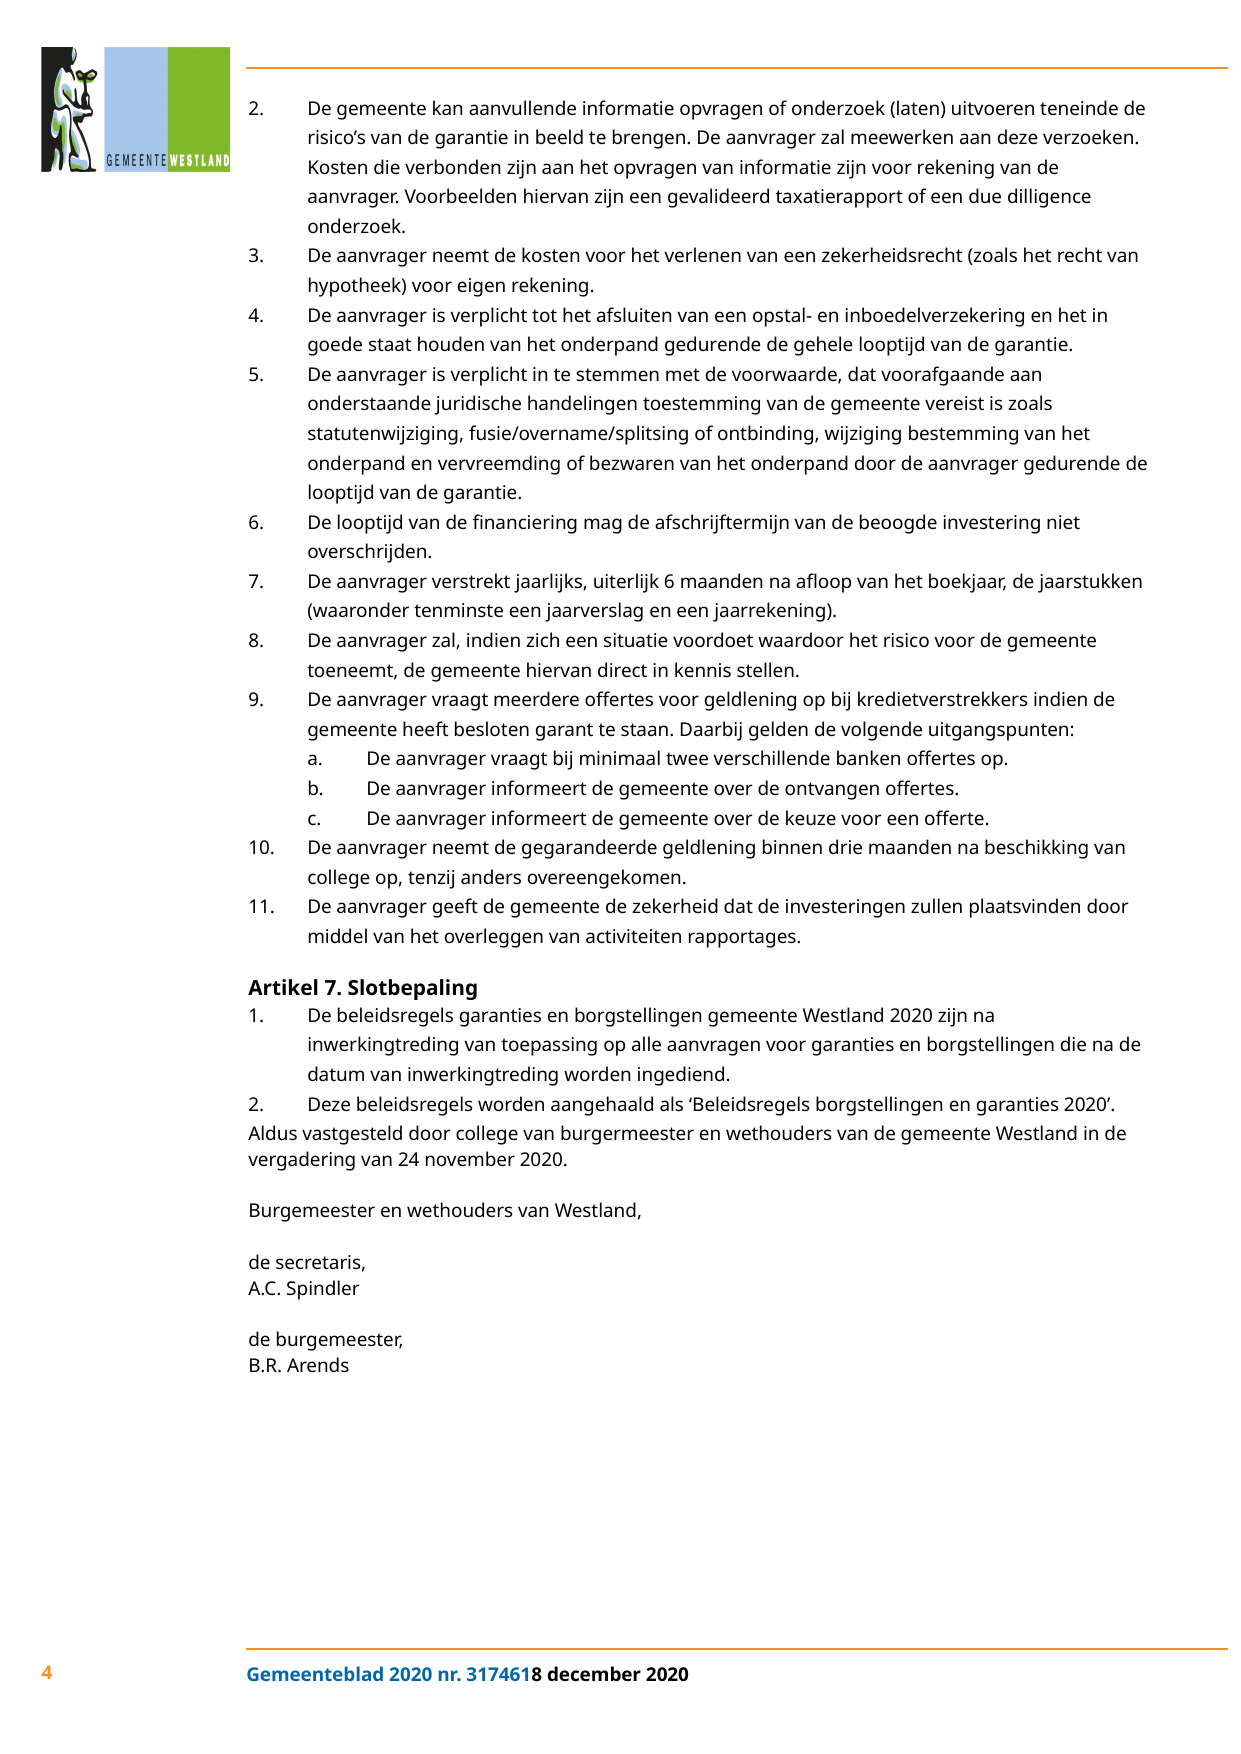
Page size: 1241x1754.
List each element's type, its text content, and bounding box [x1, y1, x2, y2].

list De aanvrager is verplicht in te stemmen met de voorwaarde, dat voorafgaande aan onderstaande juridische handelingen toestemming van de gemeente vereist is zoals statutenwijziging, fusie/overname/splitsing of ontbinding, wijziging bestemming van het onderpand en vervreemding of bezwaren van het onderpand door de aanvrager gedurende de looptijd van de garantie. [248, 361, 1152, 505]
list De aanvrager verstrekt jaarlijks, uiterlijk 6 maanden na afloop van het boekjaar, de jaarstukken (waaronder tenminste een jaarverslag en een jaarrekening). [248, 568, 1152, 623]
text Burgemeester en wethouders van Westland, [248, 1197, 1152, 1223]
list Deze beleidsregels worden aangehaald als ‘Beleidsregels borgstellingen en garanties 2020’. [248, 1091, 1152, 1116]
list De aanvrager neemt de gegarandeerde geldlening binnen drie maanden na beschikking van college op, tenzij anders overeengekomen. [248, 834, 1152, 890]
picture [41, 47, 231, 172]
list De looptijd van de financiering mag de afschrijftermijn van de beoogde investering niet overschrijden. [248, 509, 1152, 564]
list De gemeente kan aanvullende informatie opvragen of onderzoek (laten) uitvoeren teneinde de risico’s van de garantie in beeld te brengen. De aanvrager zal meewerken aan deze verzoeken. Kosten die verbonden zijn aan het opvragen van informatie zijn voor rekening van de aanvrager. Voorbeelden hiervan zijn een gevalideerd taxatierapport of een due dilligence onderzoek. [248, 95, 1152, 239]
list De aanvrager is verplicht tot het afsluiten van een opstal- en inboedelverzekering en het in goede staat houden van het onderpand gedurende de gehele looptijd van de garantie. [248, 302, 1152, 357]
text B.R. Arends [248, 1352, 1152, 1378]
list De aanvrager informeert de gemeente over de ontvangen offertes. [307, 775, 1152, 801]
text de secretaris, [248, 1249, 1152, 1275]
list De aanvrager vraagt meerdere offertes voor geldlening op bij kredietverstrekkers indien de gemeente heeft besloten garant te staan. Daarbij gelden de volgende uitgangspunten: [248, 686, 1152, 742]
list De aanvrager informeert de gemeente over de keuze voor een offerte. [307, 805, 1152, 831]
text Aldus vastgesteld door college van burgermeester en wethouders van de gemeente Westland in de vergadering van 24 november 2020. [248, 1120, 1152, 1172]
list De aanvrager neemt de kosten voor het verlenen van een zekerheidsrecht (zoals het recht van hypotheek) voor eigen rekening. [248, 243, 1152, 298]
list De aanvrager zal, indien zich een situatie voordoet waardoor het risico voor de gemeente toeneemt, de gemeente hiervan direct in kennis stellen. [248, 627, 1152, 683]
text A.C. Spindler [248, 1275, 1152, 1300]
list De beleidsregels garanties en borgstellingen gemeente Westland 2020 zijn na inwerkingtreding van toepassing op alle aanvragen voor garanties en borgstellingen die na de datum van inwerkingtreding worden ingediend. [248, 1002, 1152, 1087]
text de burgemeester, [248, 1326, 1152, 1352]
text Artikel 7. Slotbepaling [248, 973, 1152, 1002]
list De aanvrager geeft de gemeente de zekerheid dat de investeringen zullen plaatsvinden door middel van het overleggen van activiteiten rapportages. [248, 893, 1152, 949]
list De aanvrager vraagt bij minimaal twee verschillende banken offertes op. [307, 746, 1152, 771]
